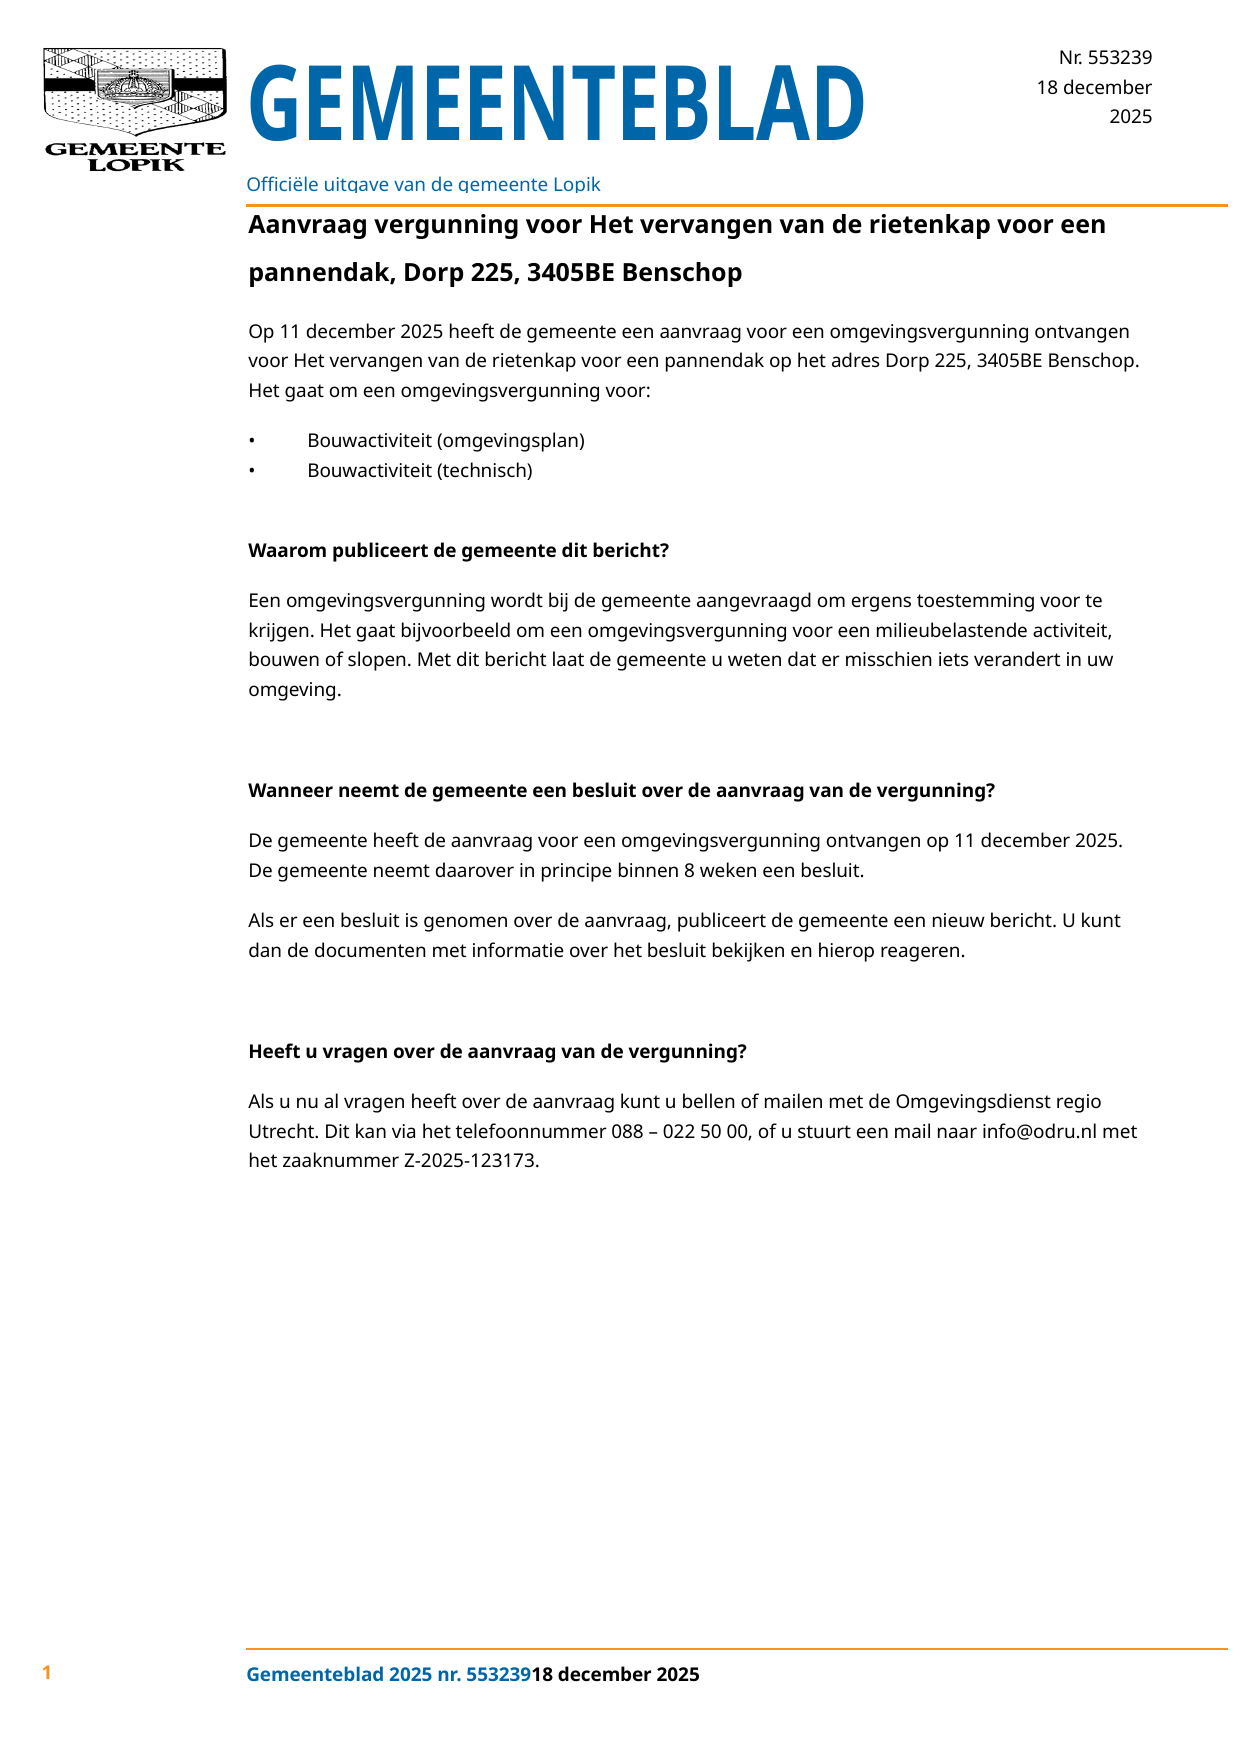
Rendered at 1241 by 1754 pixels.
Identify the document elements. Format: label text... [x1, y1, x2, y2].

text Als u nu al vragen heeft over de aanvraag kunt u bellen of mailen met de Omgevingsdienst regio Utrecht. Dit kan via het telefoonnummer 088 – 022 50 00, of u stuurt een mail naar info@odru.nl met het zaaknummer Z-2025-123173. [248, 1088, 1152, 1173]
list Bouwactiviteit (technisch) [248, 457, 1152, 483]
text Waarom publiceert de gemeente dit bericht? [248, 537, 1152, 563]
text Wanneer neemt de gemeente een besluit over de aanvraag van de vergunning? [248, 777, 1152, 803]
text Een omgevingsvergunning wordt bij de gemeente aangevraagd om ergens toestemming voor te krijgen. Het gaat bijvoorbeeld om een omgevingsvergunning voor een milieubelastende activiteit, bouwen of slopen. Met dit bericht laat de gemeente u weten dat er misschien iets verandert in uw omgeving. [248, 587, 1152, 702]
text Heeft u vragen over de aanvraag van de vergunning? [248, 1038, 1152, 1064]
list Bouwactiviteit (omgevingsplan) [248, 427, 1152, 453]
picture [41, 47, 231, 172]
text Als er een besluit is genomen over de aanvraag, publiceert de gemeente een nieuw bericht. U kunt dan de documenten met informatie over het besluit bekijken en hierop reageren. [248, 907, 1152, 963]
text Op 11 december 2025 heeft de gemeente een aanvraag voor een omgevingsvergunning ontvangen voor Het vervangen van de rietenkap voor een pannendak op het adres Dorp 225, 3405BE Benschop. Het gaat om een omgevingsvergunning voor: [248, 318, 1152, 403]
text Aanvraag vergunning voor Het vervangen van de rietenkap voor een pannendak, Dorp 225, 3405BE Benschop [248, 207, 1152, 288]
text De gemeente heeft de aanvraag voor een omgevingsvergunning ontvangen op 11 december 2025. De gemeente neemt daarover in principe binnen 8 weken een besluit. [248, 827, 1152, 883]
